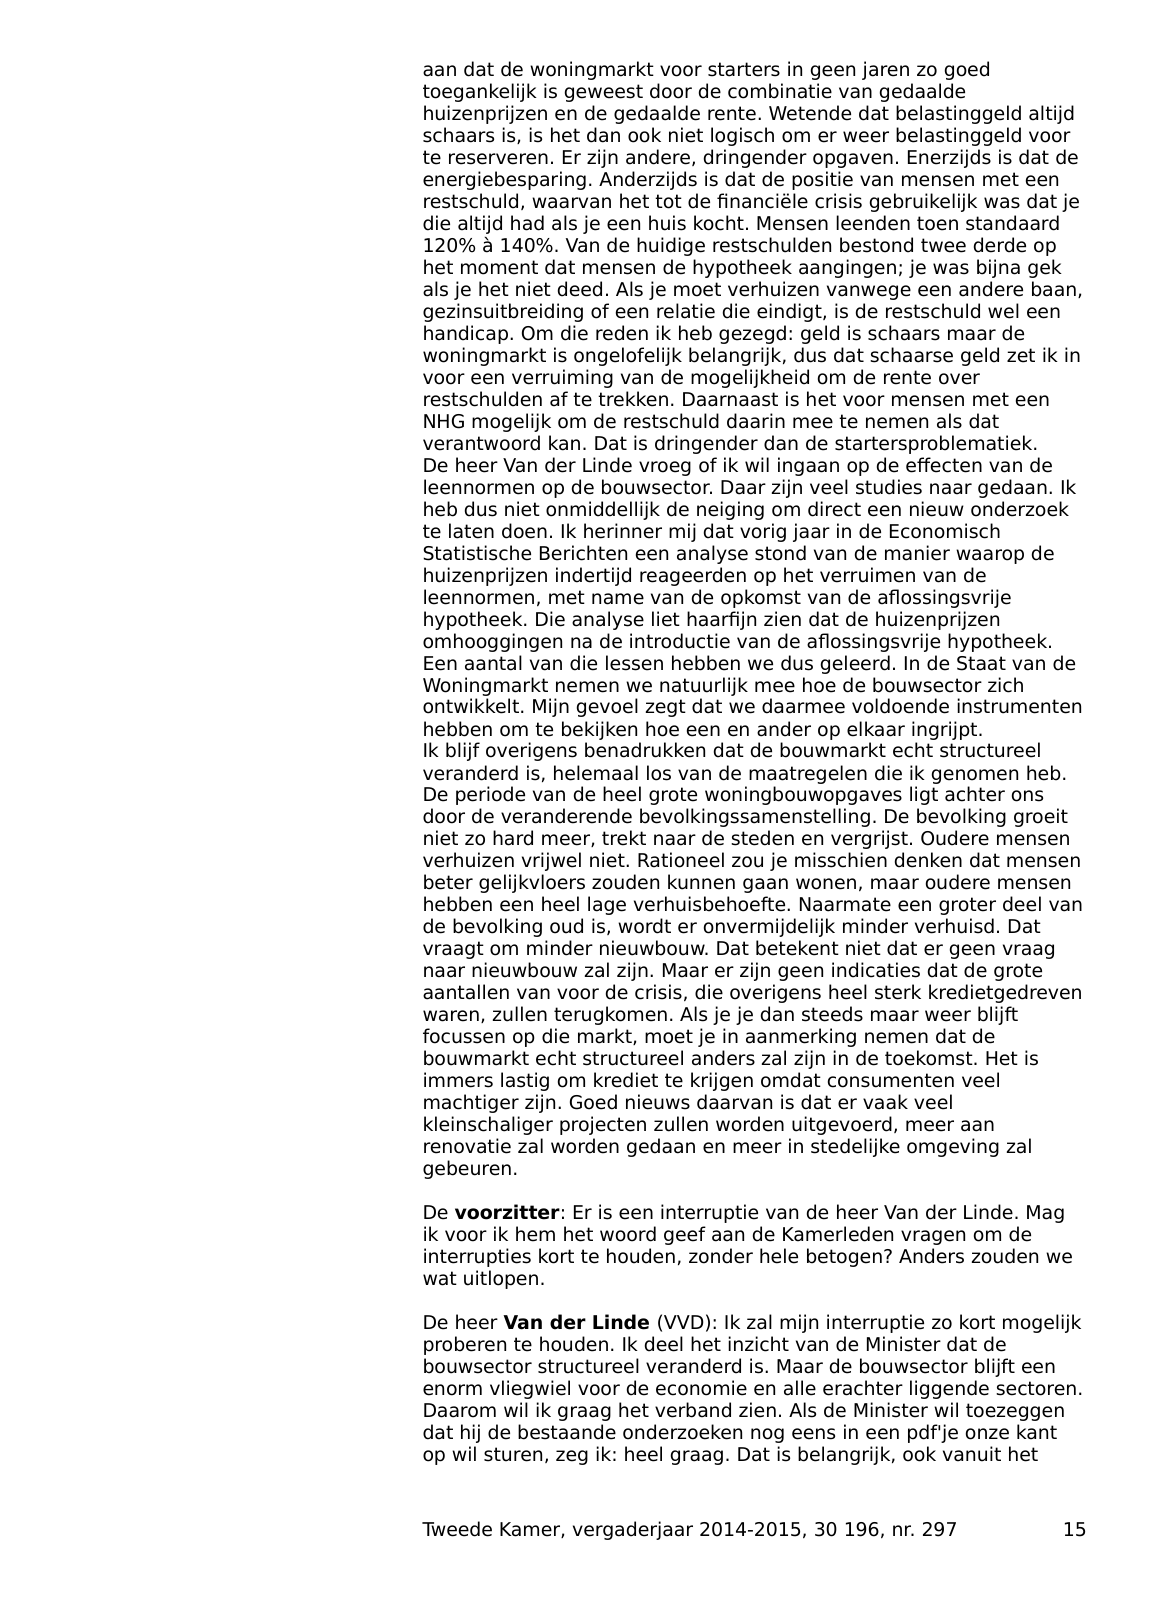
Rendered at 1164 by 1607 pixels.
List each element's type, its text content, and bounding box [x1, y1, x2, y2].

text De heer Van der Linde (VVD): Ik zal mijn interruptie zo kort mogelijk proberen te houden. Ik deel het inzicht van de Minister dat de bouwsector structureel veranderd is. Maar de bouwsector blijft een enorm vliegwiel voor de economie en alle erachter liggende sectoren. Daarom wil ik graag het verband zien. Als de Minister wil toezeggen dat hij de bestaande onderzoeken nog eens in een pdf'je onze kant op wil sturen, zeg ik: heel graag. Dat is belangrijk, ook vanuit het [422, 1312, 1087, 1466]
text Ik blijf overigens benadrukken dat de bouwmarkt echt structureel veranderd is, helemaal los van de maatregelen die ik genomen heb. De periode van de heel grote woningbouwopgaves ligt achter ons door de veranderende bevolkingssamenstelling. De bevolking groeit niet zo hard meer, trekt naar de steden en vergrijst. Oudere mensen verhuizen vrijwel niet. Rationeel zou je misschien denken dat mensen beter gelijkvloers zouden kunnen gaan wonen, maar oudere mensen hebben een heel lage verhuisbehoefte. Naarmate een groter deel van de bevolking oud is, wordt er onvermijdelijk minder verhuisd. Dat vraagt om minder nieuwbouw. Dat betekent niet dat er geen vraag naar nieuwbouw zal zijn. Maar er zijn geen indicaties dat de grote aantallen van voor de crisis, die overigens heel sterk kredietgedreven waren, zullen terugkomen. Als je je dan steeds maar weer blijft focussen op die markt, moet je in aanmerking nemen dat de bouwmarkt echt structureel anders zal zijn in de toekomst. Het is immers lastig om krediet te krijgen omdat consumenten veel machtiger zijn. Goed nieuws daarvan is dat er vaak veel kleinschaliger projecten zullen worden uitgevoerd, meer aan renovatie zal worden gedaan en meer in stedelijke omgeving zal gebeuren. [422, 740, 1087, 1180]
text De voorzitter: Er is een interruptie van de heer Van der Linde. Mag ik voor ik hem het woord geef aan de Kamerleden vragen om de interrupties kort te houden, zonder hele betogen? Anders zouden we wat uitlopen. [422, 1202, 1087, 1290]
text De heer Van der Linde vroeg of ik wil ingaan op de effecten van de leennormen op de bouwsector. Daar zijn veel studies naar gedaan. Ik heb dus niet onmiddellijk de neiging om direct een nieuw onderzoek te laten doen. Ik herinner mij dat vorig jaar in de Economisch Statistische Berichten een analyse stond van de manier waarop de huizenprijzen indertijd reageerden op het verruimen van de leennormen, met name van de opkomst van de aflossingsvrije hypotheek. Die analyse liet haarfijn zien dat de huizenprijzen omhooggingen na de introductie van de aflossingsvrije hypotheek. Een aantal van die lessen hebben we dus geleerd. In de Staat van de Woningmarkt nemen we natuurlijk mee hoe de bouwsector zich ontwikkelt. Mijn gevoel zegt dat we daarmee voldoende instrumenten hebben om te bekijken hoe een en ander op elkaar ingrijpt. [422, 455, 1087, 740]
text aan dat de woningmarkt voor starters in geen jaren zo goed toegankelijk is geweest door de combinatie van gedaalde huizenprijzen en de gedaalde rente. Wetende dat belastinggeld altijd schaars is, is het dan ook niet logisch om er weer belastinggeld voor te reserveren. Er zijn andere, dringender opgaven. Enerzijds is dat de energiebesparing. Anderzijds is dat de positie van mensen met een restschuld, waarvan het tot de financiële crisis gebruikelijk was dat je die altijd had als je een huis kocht. Mensen leenden toen standaard 120% à 140%. Van de huidige restschulden bestond twee derde op het moment dat mensen de hypotheek aangingen; je was bijna gek als je het niet deed. Als je moet verhuizen vanwege een andere baan, gezinsuitbreiding of een relatie die eindigt, is de restschuld wel een handicap. Om die reden ik heb gezegd: geld is schaars maar de woningmarkt is ongelofelijk belangrijk, dus dat schaarse geld zet ik in voor een verruiming van de mogelijkheid om de rente over restschulden af te trekken. Daarnaast is het voor mensen met een NHG mogelijk om de restschuld daarin mee te nemen als dat verantwoord kan. Dat is dringender dan de startersproblematiek. [422, 59, 1087, 455]
